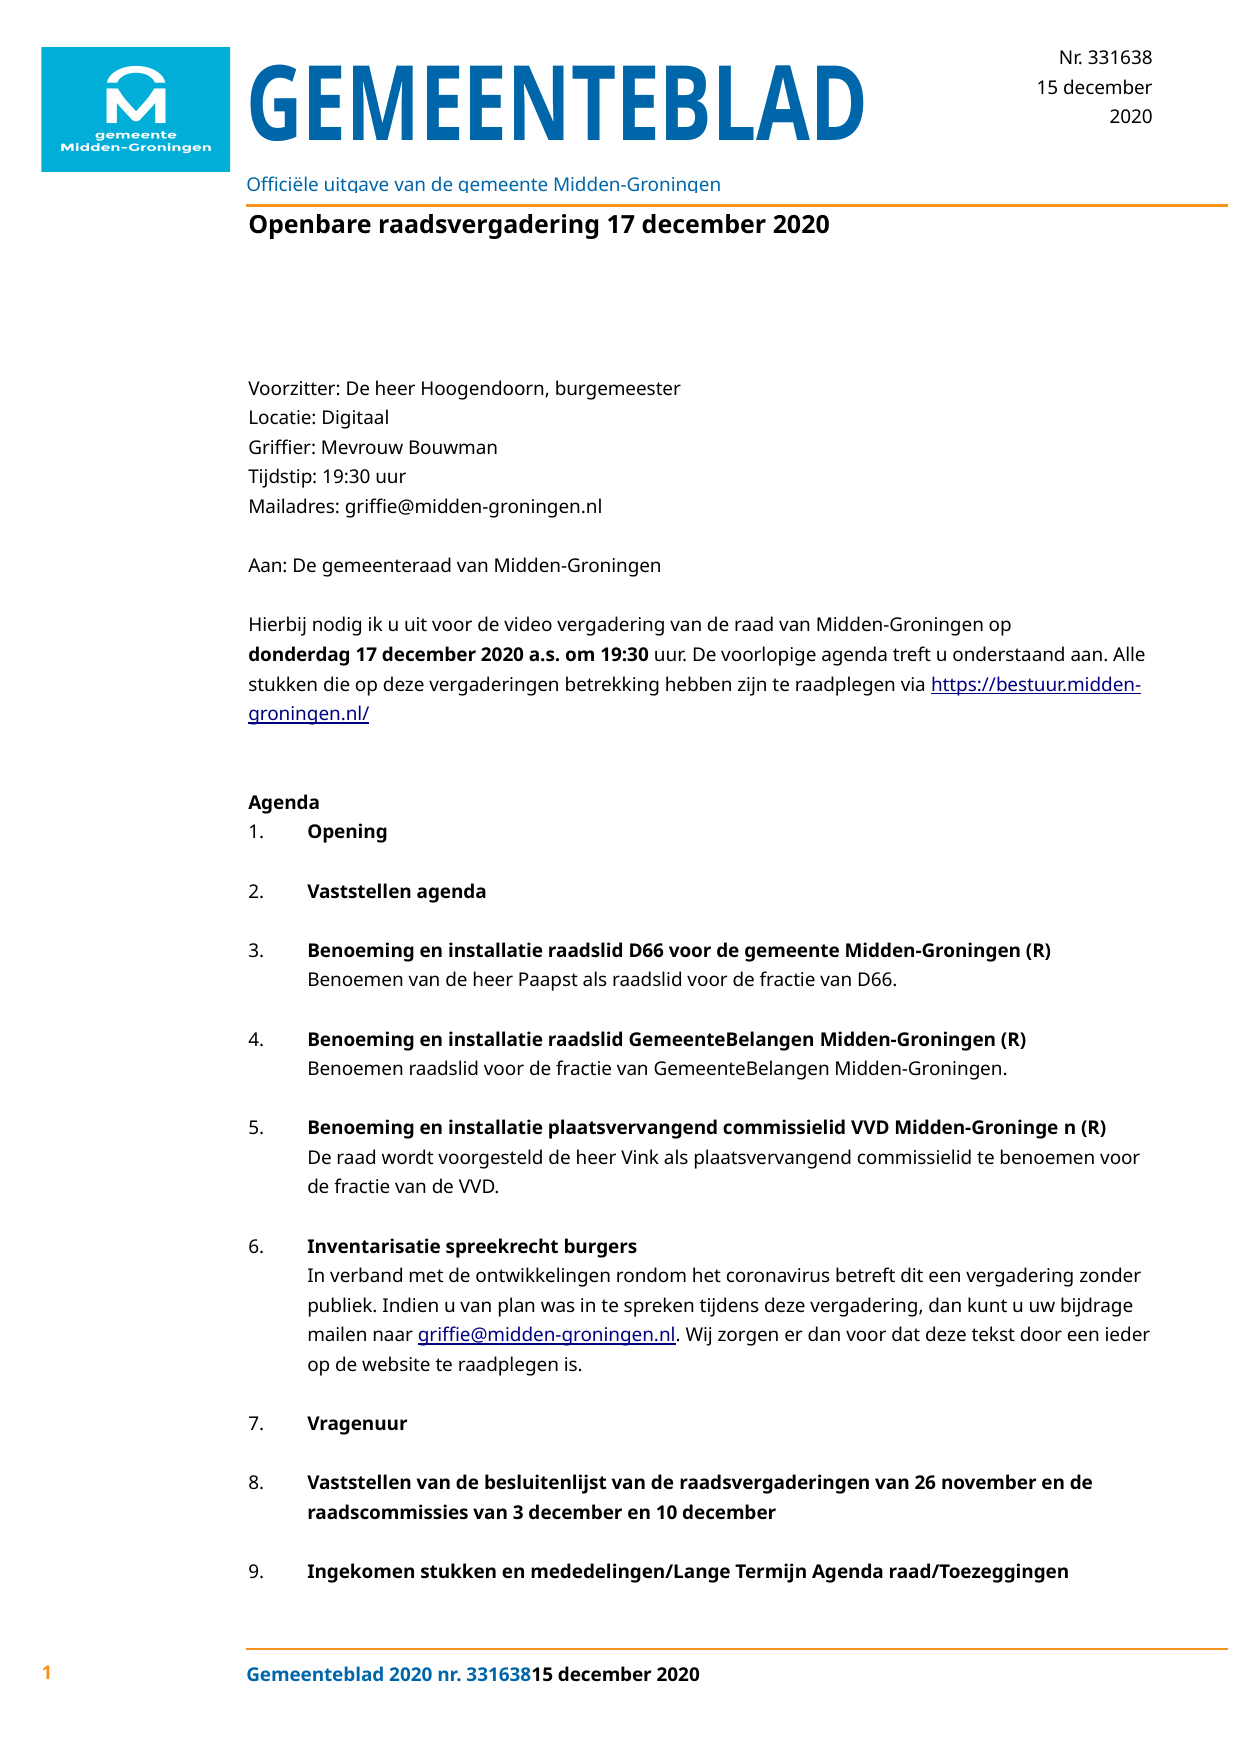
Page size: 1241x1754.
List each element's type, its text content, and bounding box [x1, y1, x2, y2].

picture [184, 146, 190, 153]
list Benoeming en installatie plaatsvervangend commissielid VVD Midden-Groninge n (R) [248, 1114, 1152, 1140]
picture [107, 89, 165, 122]
list Benoeming en installatie raadslid D66 voor de gemeente Midden-Groningen (R) [248, 937, 1152, 963]
text Aan: De gemeenteraad van Midden-Groningen [248, 552, 1152, 578]
list Vragenuur [248, 1410, 1152, 1436]
list Benoemen van de heer Paapst als raadslid voor de fractie van D66. [248, 967, 1152, 992]
text Locatie: Digitaal [248, 404, 1152, 430]
list Vaststellen van de besluitenlijst van de raadsvergaderingen van 26 november en de raadscommissies van 3 december en 10 december [248, 1469, 1152, 1525]
list In verband met de ontwikkelingen rondom het coronavirus betreft dit een vergadering zonder publiek. Indien u van plan was in te spreken tijdens deze vergadering, dan kunt u uw bijdrage mailen naar griffie@midden-groningen.nl. Wij zorgen er dan voor dat deze tekst door een ieder op de website te raadplegen is. [248, 1262, 1152, 1377]
list Benoeming en installatie raadslid GemeenteBelangen Midden-Groningen (R) [248, 1026, 1152, 1051]
text Hierbij nodig ik u uit voor de video vergadering van de raad van Midden-Groningen op [248, 612, 1152, 637]
text Griffier: Mevrouw Bouwman [248, 434, 1152, 460]
list Opening [248, 819, 1152, 844]
list De raad wordt voorgesteld de heer Vink als plaatsvervangend commissielid te benoemen voor de fractie van de VVD. [248, 1144, 1152, 1199]
list Benoemen raadslid voor de fractie van GemeenteBelangen Midden-Groningen. [248, 1055, 1152, 1081]
text Tijdstip: 19:30 uur [248, 464, 1152, 489]
text Openbare raadsvergadering 17 december 2020 [248, 207, 1152, 241]
text Voorzitter: De heer Hoogendoorn, burgemeester [248, 375, 1152, 401]
picture [108, 66, 164, 82]
text Mailadres: griffie@midden-groningen.nl [248, 493, 1152, 519]
text Agenda [248, 789, 1152, 815]
list Ingekomen stukken en mededelingen/Lange Termijn Agenda raad/Toezeggingen [248, 1558, 1152, 1584]
text donderdag 17 december 2020 a.s. om 19:30 uur. De voorlopige agenda treft u onderstaand aan. Alle stukken die op deze vergaderingen betrekking hebben zijn te raadplegen via https://bestuur.midden-groningen.nl/ [248, 641, 1152, 726]
list Vaststellen agenda [248, 878, 1152, 903]
list Inventarisatie spreekrecht burgers [248, 1233, 1152, 1258]
